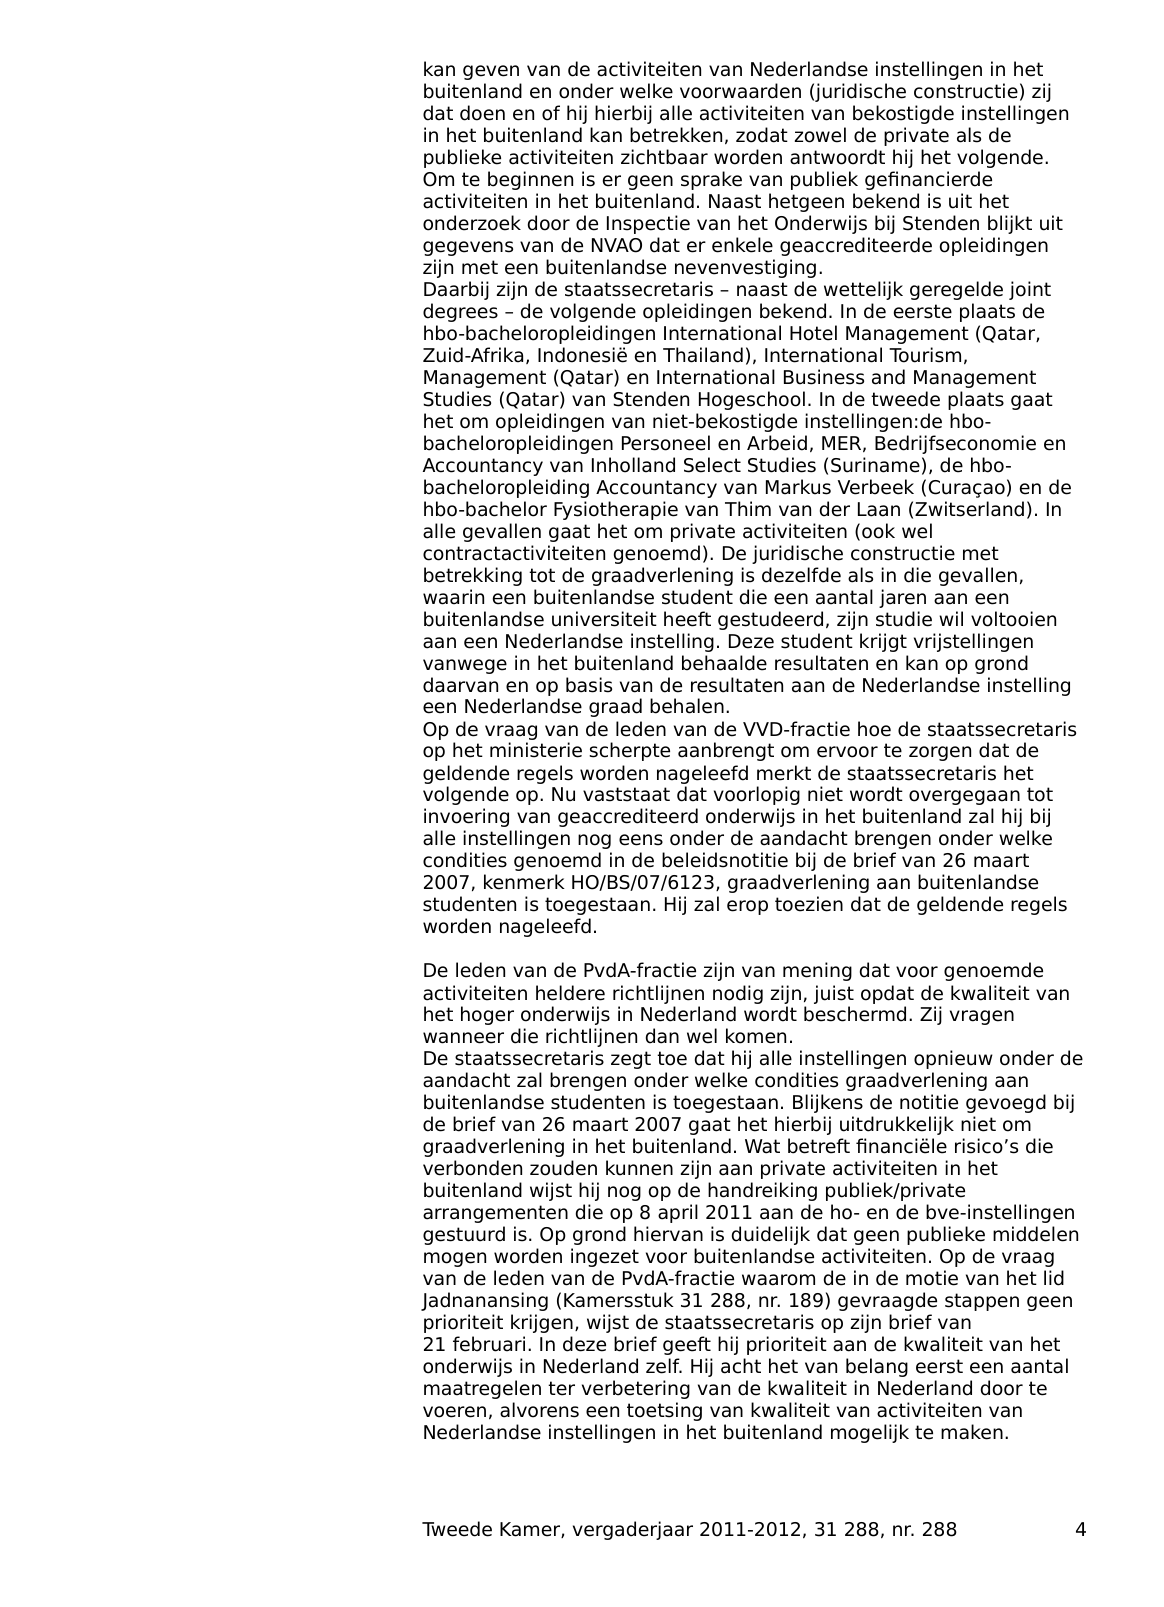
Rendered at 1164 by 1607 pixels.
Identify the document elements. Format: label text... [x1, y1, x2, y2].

text De staatssecretaris zegt toe dat hij alle instellingen opnieuw onder de aandacht zal brengen onder welke condities graadverlening aan buitenlandse studenten is toegestaan. Blijkens de notitie gevoegd bij de brief van 26 maart 2007 gaat het hierbij uitdrukkelijk niet om graadverlening in het buitenland. Wat betreft financiële risico’s die verbonden zouden kunnen zijn aan private activiteiten in het buitenland wijst hij nog op de handreiking publiek/private arrangementen die op 8 april 2011 aan de ho- en de bve-instellingen gestuurd is. Op grond hiervan is duidelijk dat geen publieke middelen mogen worden ingezet voor buitenlandse activiteiten. Op de vraag van de leden van de PvdA-fractie waarom de in de motie van het lid Jadnanansing (Kamersstuk 31 288, nr. 189) gevraagde stappen geen prioriteit krijgen, wijst de staatssecretaris op zijn brief van 21 februari. In deze brief geeft hij prioriteit aan de kwaliteit van het onderwijs in Nederland zelf. Hij acht het van belang eerst een aantal maatregelen ter verbetering van de kwaliteit in Nederland door te voeren, alvorens een toetsing van kwaliteit van activiteiten van Nederlandse instellingen in het buitenland mogelijk te maken. [422, 1048, 1087, 1444]
text De leden van de PvdA-fractie zijn van mening dat voor genoemde activiteiten heldere richtlijnen nodig zijn, juist opdat de kwaliteit van het hoger onderwijs in Nederland wordt beschermd. Zij vragen wanneer die richtlijnen dan wel komen. [422, 960, 1087, 1048]
text Op de vraag van de leden van de VVD-fractie hoe de staatssecretaris op het ministerie scherpte aanbrengt om ervoor te zorgen dat de geldende regels worden nageleefd merkt de staatssecretaris het volgende op. Nu vaststaat dat voorlopig niet wordt overgegaan tot invoering van geaccrediteerd onderwijs in het buitenland zal hij bij alle instellingen nog eens onder de aandacht brengen onder welke condities genoemd in de beleidsnotitie bij de brief van 26 maart 2007, kenmerk HO/BS/07/6123, graadverlening aan buitenlandse studenten is toegestaan. Hij zal erop toezien dat de geldende regels worden nageleefd. [422, 718, 1087, 938]
text kan geven van de activiteiten van Nederlandse instellingen in het buitenland en onder welke voorwaarden (juridische constructie) zij dat doen en of hij hierbij alle activiteiten van bekostigde instellingen in het buitenland kan betrekken, zodat zowel de private als de publieke activiteiten zichtbaar worden antwoordt hij het volgende. Om te beginnen is er geen sprake van publiek gefinancierde activiteiten in het buitenland. Naast hetgeen bekend is uit het onderzoek door de Inspectie van het Onderwijs bij Stenden blijkt uit gegevens van de NVAO dat er enkele geaccrediteerde opleidingen zijn met een buitenlandse nevenvestiging. [422, 59, 1087, 279]
text Daarbij zijn de staatssecretaris – naast de wettelijk geregelde joint degrees – de volgende opleidingen bekend. In de eerste plaats de hbo-bacheloropleidingen International Hotel Management (Qatar, Zuid-Afrika, Indonesië en Thailand), International Tourism, Management (Qatar) en International Business and Management Studies (Qatar) van Stenden Hogeschool. In de tweede plaats gaat het om opleidingen van niet-bekostigde instellingen:de hbo-bacheloropleidingen Personeel en Arbeid, MER, Bedrijfseconomie en Accountancy van Inholland Select Studies (Suriname), de hbo-bacheloropleiding Accountancy van Markus Verbeek (Curaçao) en de hbo-bachelor Fysiotherapie van Thim van der Laan (Zwitserland). In alle gevallen gaat het om private activiteiten (ook wel contractactiviteiten genoemd). De juridische constructie met betrekking tot de graadverlening is dezelfde als in die gevallen, waarin een buitenlandse student die een aantal jaren aan een buitenlandse universiteit heeft gestudeerd, zijn studie wil voltooien aan een Nederlandse instelling. Deze student krijgt vrijstellingen vanwege in het buitenland behaalde resultaten en kan op grond daarvan en op basis van de resultaten aan de Nederlandse instelling een Nederlandse graad behalen. [422, 279, 1087, 718]
